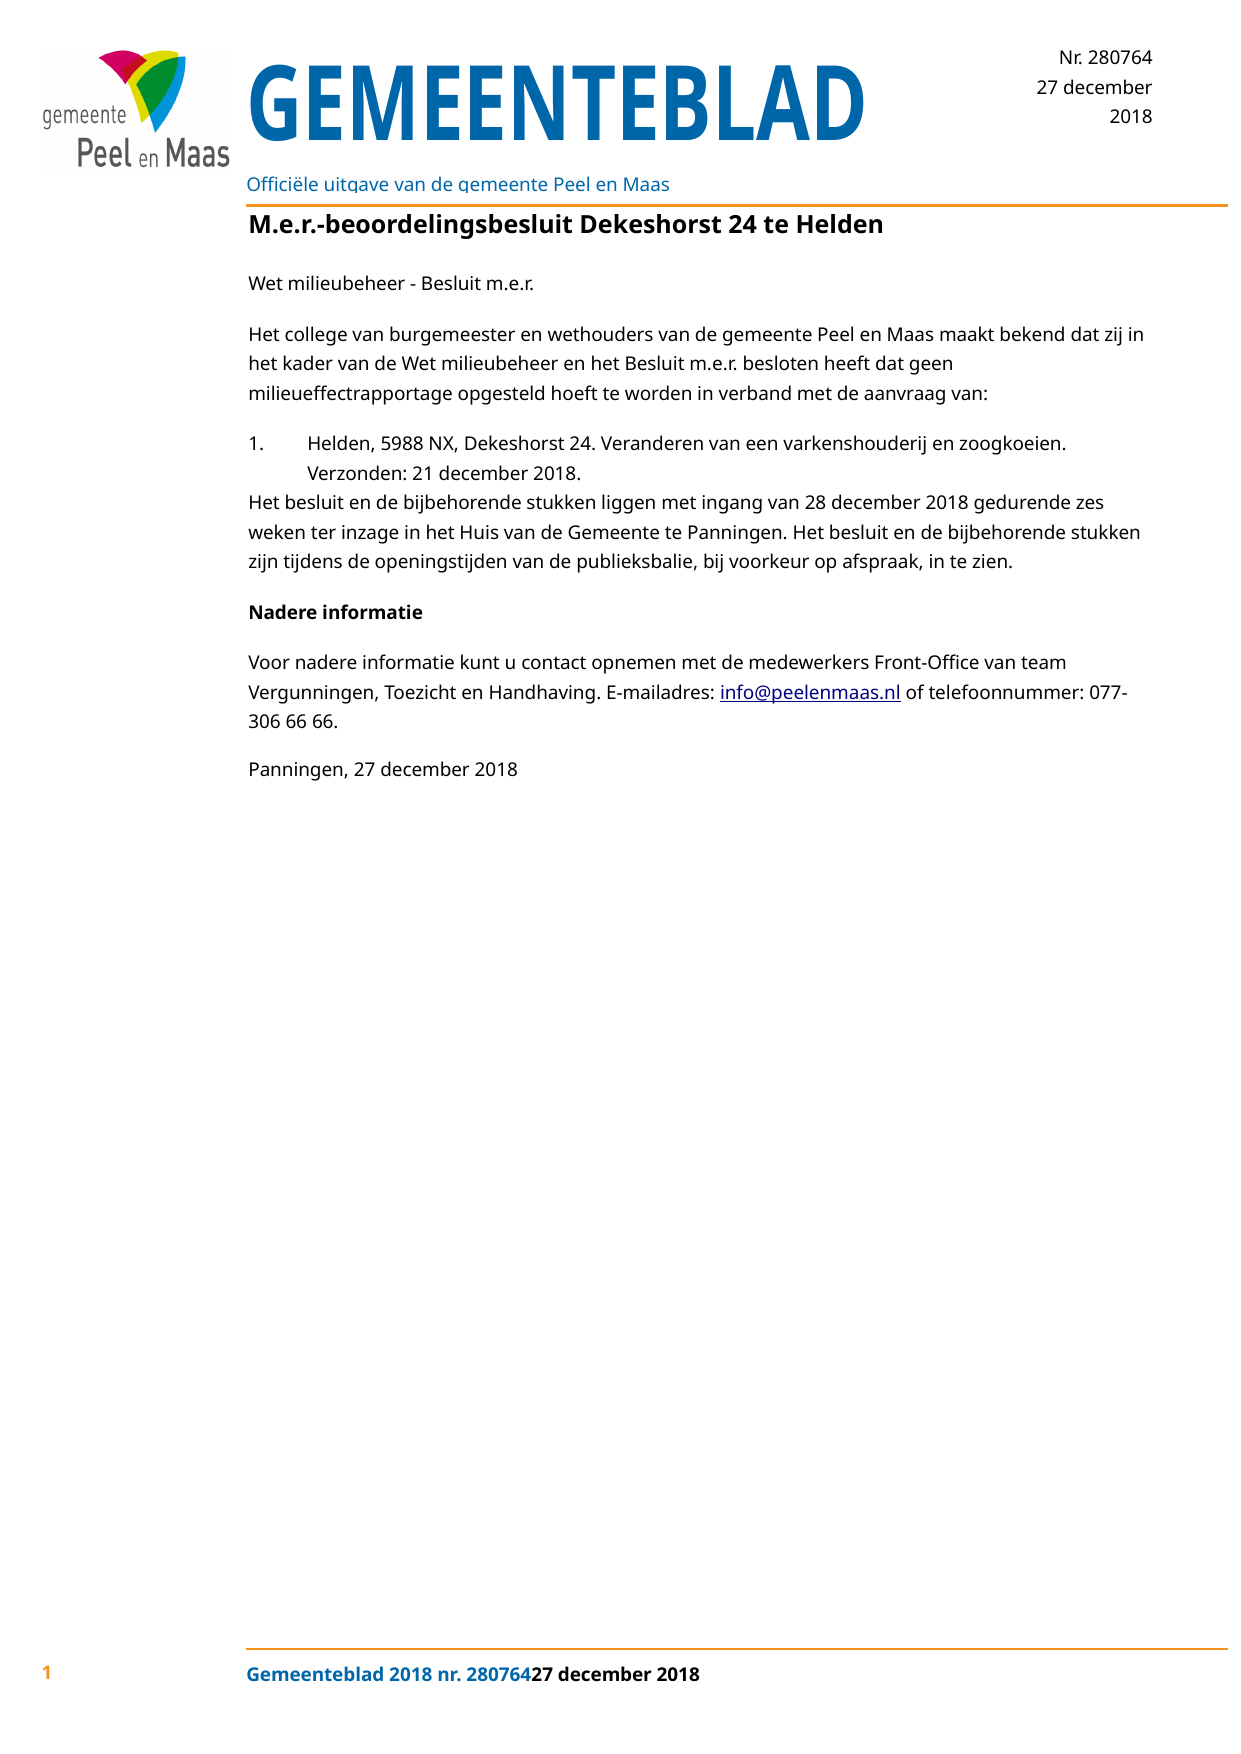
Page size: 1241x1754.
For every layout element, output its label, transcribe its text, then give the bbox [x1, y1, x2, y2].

text Het besluit en de bijbehorende stukken liggen met ingang van 28 december 2018 gedurende zes weken ter inzage in het Huis van de Gemeente te Panningen. Het besluit en de bijbehorende stukken zijn tijdens de openingstijden van de publieksbalie, bij voorkeur op afspraak, in te zien. [248, 489, 1152, 574]
text Nadere informatie [248, 599, 1152, 625]
text Wet milieubeheer - Besluit m.e.r. [248, 270, 1152, 296]
list Helden, 5988 NX, Dekeshorst 24. Veranderen van een varkenshouderij en zoogkoeien. Verzonden: 21 december 2018. [248, 430, 1152, 486]
text Het college van burgemeester en wethouders van de gemeente Peel en Maas maakt bekend dat zij in het kader van de Wet milieubeheer en het Besluit m.e.r. besloten heeft dat geen milieueffectrapportage opgesteld hoeft te worden in verband met de aanvraag van: [248, 321, 1152, 406]
text Voor nadere informatie kunt u contact opnemen met de medewerkers Front-Office van team Vergunningen, Toezicht en Handhaving. E-mailadres: info@peelenmaas.nl of telefoonnummer: 077- 306 66 66. [248, 649, 1152, 734]
text M.e.r.-beoordelingsbesluit Dekeshorst 24 te Helden [248, 207, 1152, 241]
picture [41, 47, 231, 172]
text Panningen, 27 december 2018 [248, 756, 1152, 782]
